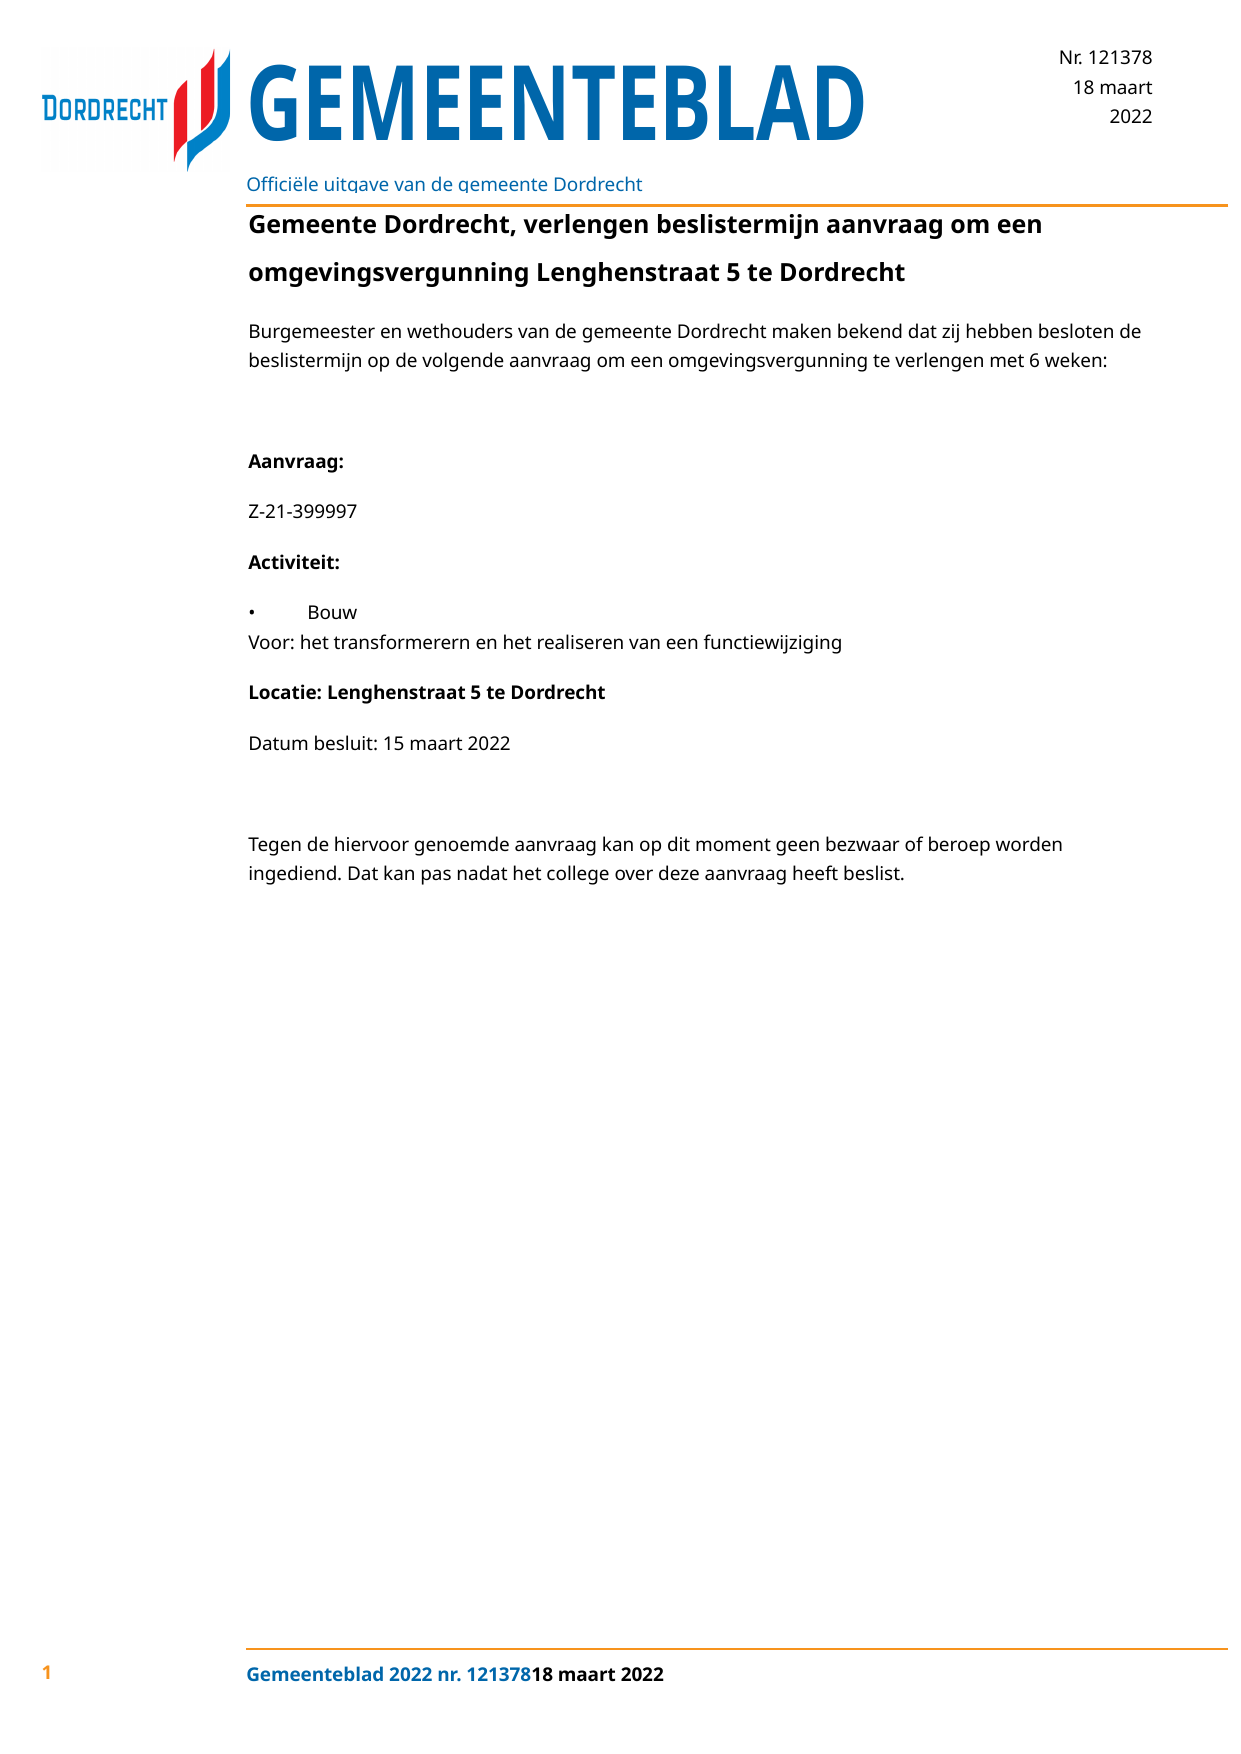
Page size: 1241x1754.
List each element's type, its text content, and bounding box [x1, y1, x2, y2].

text Datum besluit: 15 maart 2022 [248, 730, 1152, 756]
list Bouw [248, 599, 1152, 625]
text Voor: het transformerern en het realiseren van een functiewijziging [248, 629, 1152, 655]
text Aanvraag: [248, 448, 1152, 474]
text Gemeente Dordrecht, verlengen beslistermijn aanvraag om een omgevingsvergunning Lenghenstraat 5 te Dordrecht [248, 207, 1152, 288]
text Burgemeester en wethouders van de gemeente Dordrecht maken bekend dat zij hebben besloten de beslistermijn op de volgende aanvraag om een omgevingsvergunning te verlengen met 6 weken: [248, 318, 1152, 373]
text Z-21-399997 [248, 499, 1152, 524]
text Activiteit: [248, 549, 1152, 575]
text Tegen de hiervoor genoemde aanvraag kan op dit moment geen bezwaar of beroep worden ingediend. Dat kan pas nadat het college over deze aanvraag heeft beslist. [248, 831, 1152, 886]
picture [41, 47, 231, 172]
text Locatie: Lenghenstraat 5 te Dordrecht [248, 679, 1152, 705]
